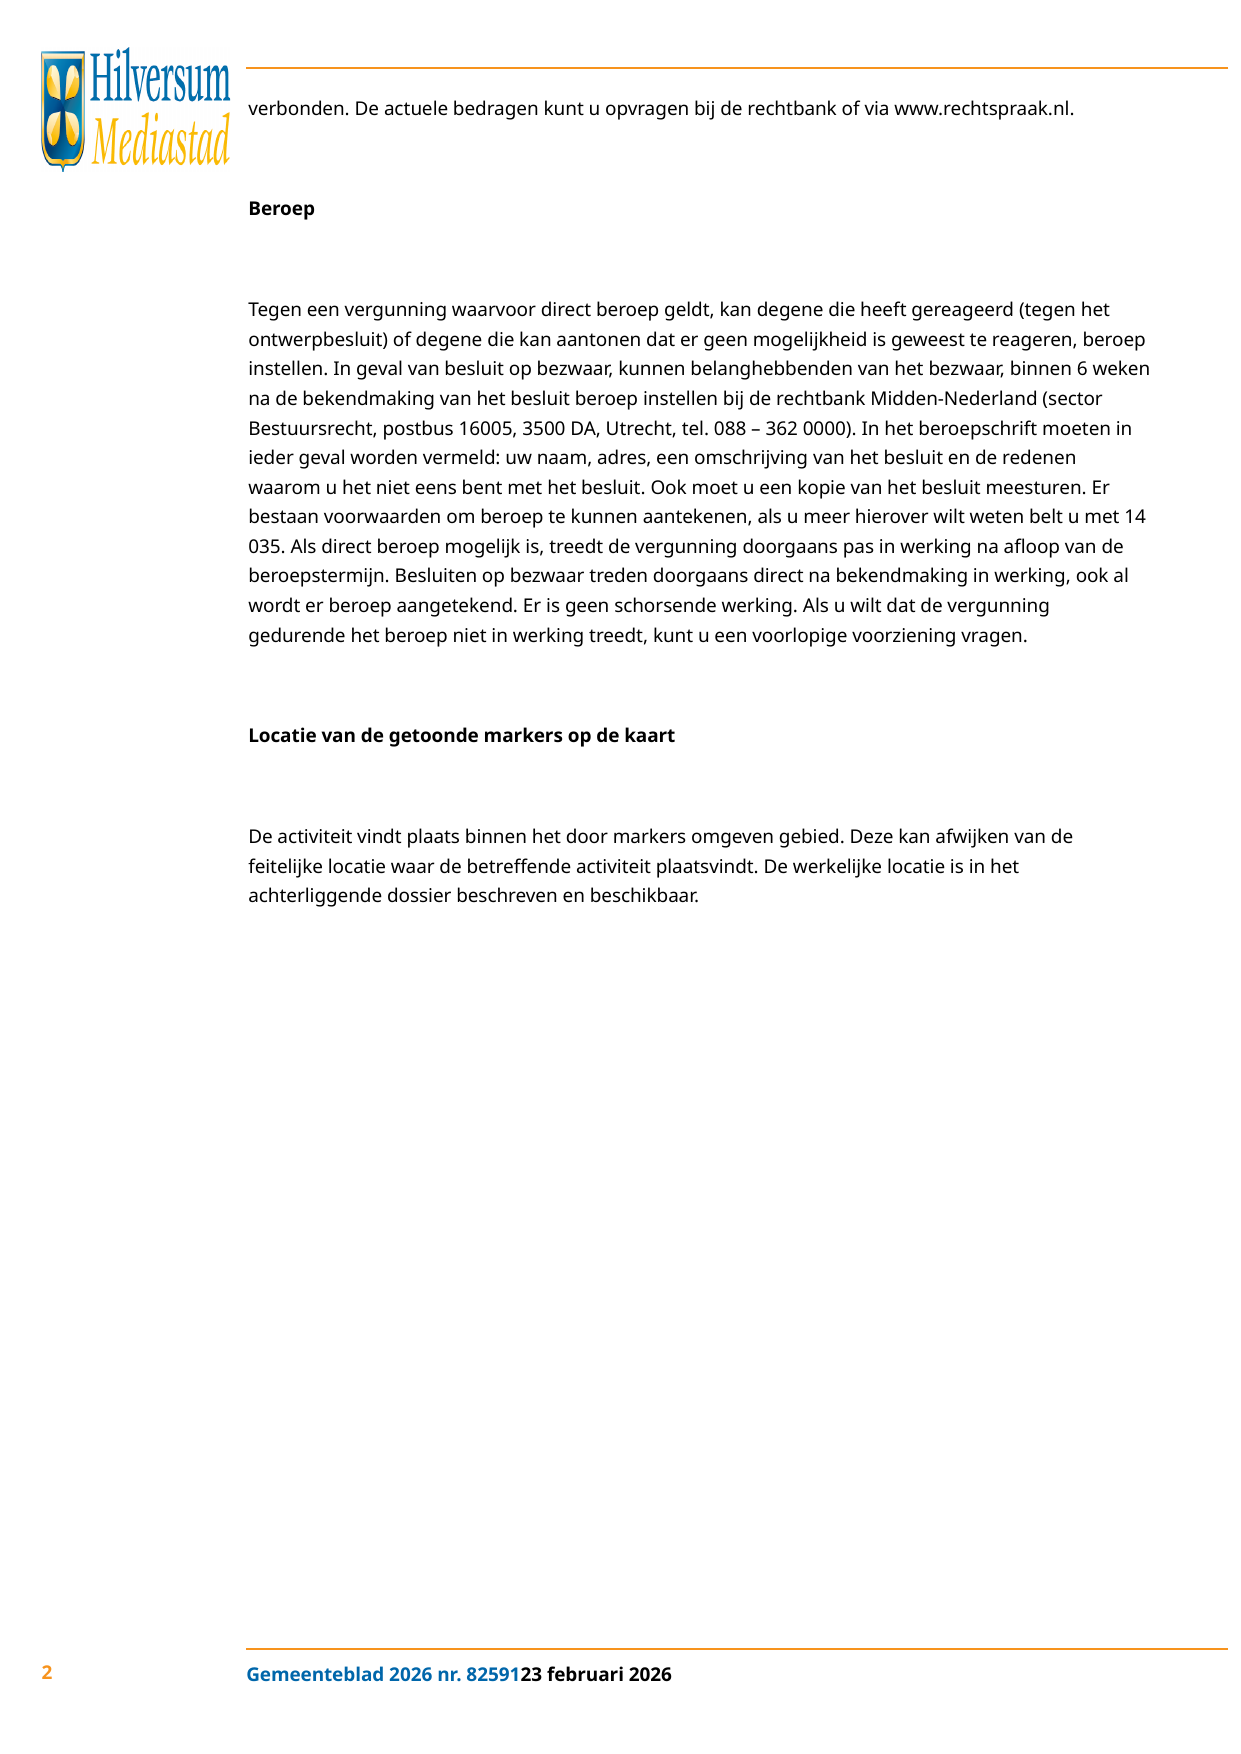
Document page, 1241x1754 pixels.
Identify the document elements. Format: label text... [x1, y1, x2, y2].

text Locatie van de getoonde markers op de kaart [248, 723, 1152, 748]
picture [41, 47, 231, 172]
text Tegen een vergunning waarvoor direct beroep geldt, kan degene die heeft gereageerd (tegen het ontwerpbesluit) of degene die kan aantonen dat er geen mogelijkheid is geweest te reageren, beroep instellen. In geval van besluit op bezwaar, kunnen belanghebbenden van het bezwaar, binnen 6 weken na de bekendmaking van het besluit beroep instellen bij de rechtbank Midden-Nederland (sector Bestuursrecht, postbus 16005, 3500 DA, Utrecht, tel. 088 – 362 0000). In het beroepschrift moeten in ieder geval worden vermeld: uw naam, adres, een omschrijving van het besluit en de redenen waarom u het niet eens bent met het besluit. Ook moet u een kopie van het besluit meesturen. Er bestaan voorwaarden om beroep te kunnen aantekenen, als u meer hierover wilt weten belt u met 14 035. Als direct beroep mogelijk is, treedt de vergunning doorgaans pas in werking na afloop van de beroepstermijn. Besluiten op bezwaar treden doorgaans direct na bekendmaking in werking, ook al wordt er beroep aangetekend. Er is geen schorsende werking. Als u wilt dat de vergunning gedurende het beroep niet in werking treedt, kunt u een voorlopige voorziening vragen. [248, 296, 1152, 648]
text verbonden. De actuele bedragen kunt u opvragen bij de rechtbank of via www.rechtspraak.nl. [248, 95, 1152, 121]
text Beroep [248, 196, 1152, 221]
text De activiteit vindt plaats binnen het door markers omgeven gebied. Deze kan afwijken van de feitelijke locatie waar de betreffende activiteit plaatsvindt. De werkelijke locatie is in het achterliggende dossier beschreven en beschikbaar. [248, 823, 1152, 908]
